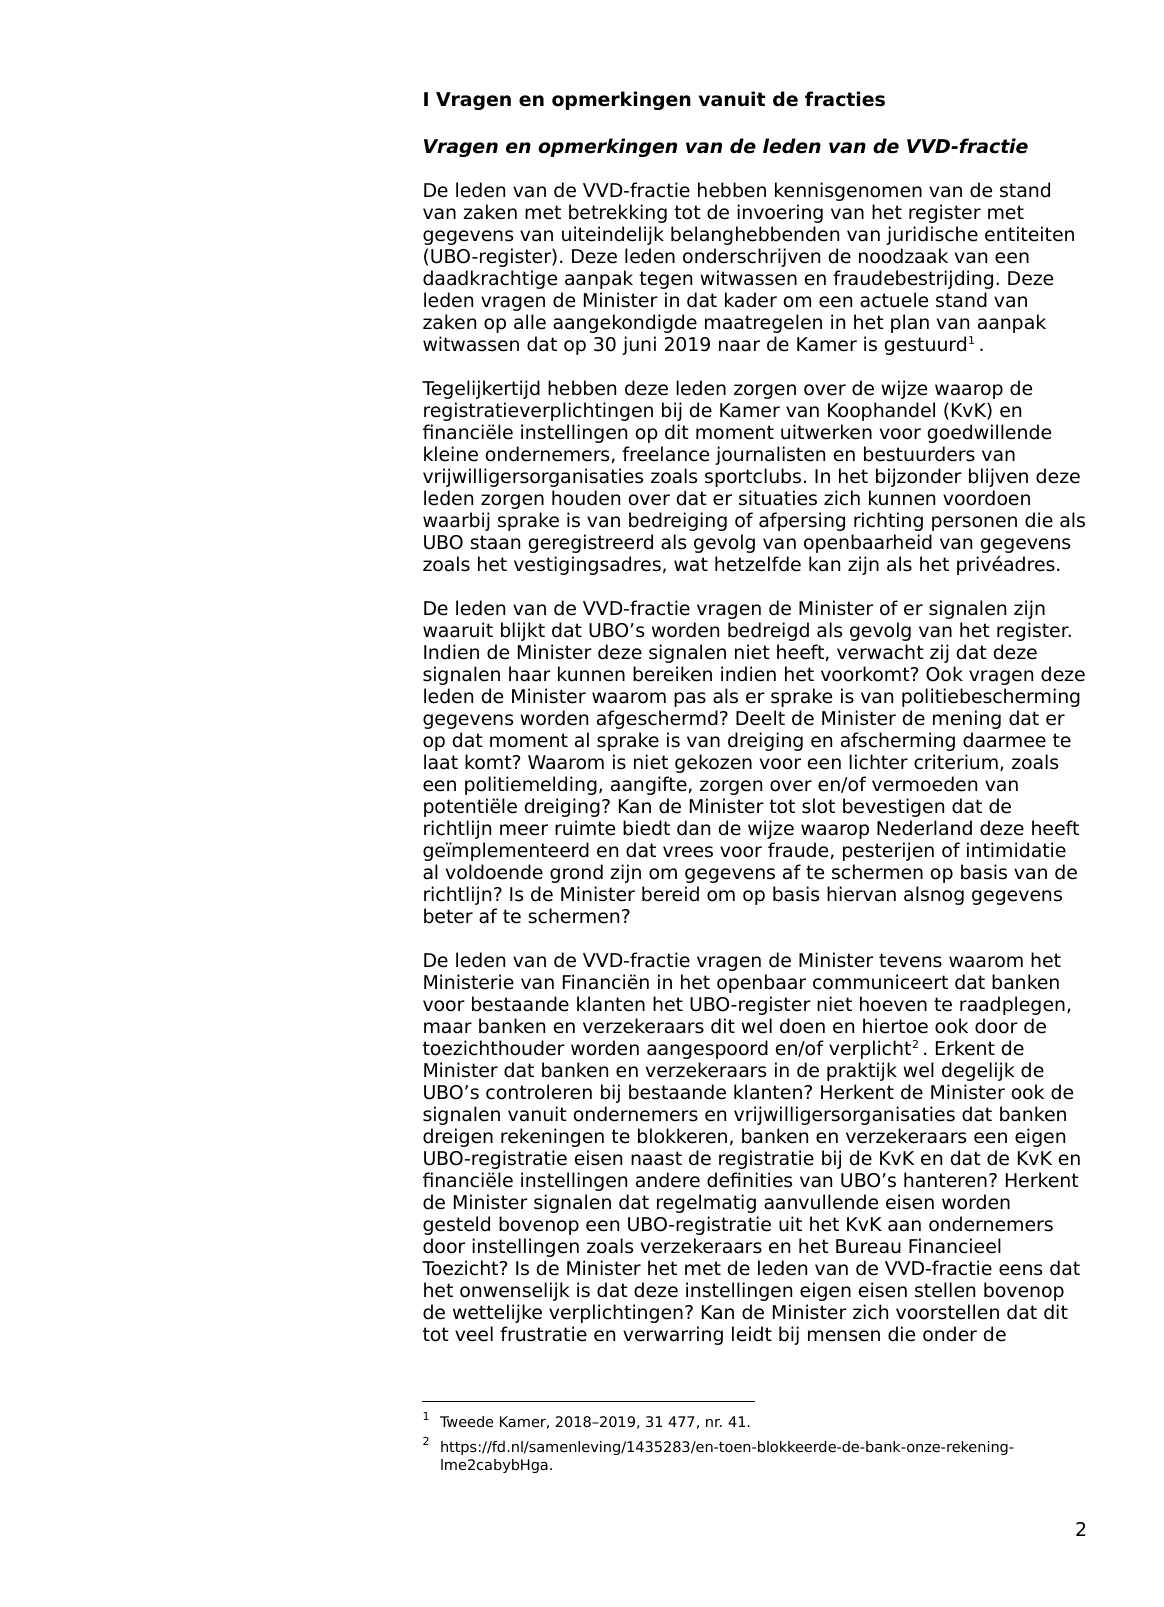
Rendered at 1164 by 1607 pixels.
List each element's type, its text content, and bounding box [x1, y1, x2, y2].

text De leden van de VVD-fractie vragen de Minister of er signalen zijn waaruit blijkt dat UBO’s worden bedreigd als gevolg van het register. Indien de Minister deze signalen niet heeft, verwacht zij dat deze signalen haar kunnen bereiken indien het voorkomt? Ook vragen deze leden de Minister waarom pas als er sprake is van politiebescherming gegevens worden afgeschermd? Deelt de Minister de mening dat er op dat moment al sprake is van dreiging en afscherming daarmee te laat komt? Waarom is niet gekozen voor een lichter criterium, zoals een politiemelding, aangifte, zorgen over en/of vermoeden van potentiële dreiging? Kan de Minister tot slot bevestigen dat de richtlijn meer ruimte biedt dan de wijze waarop Nederland deze heeft geïmplementeerd en dat vrees voor fraude, pesterijen of intimidatie al voldoende grond zijn om gegevens af te schermen op basis van de richtlijn? Is de Minister bereid om op basis hiervan alsnog gegevens beter af te schermen? [422, 598, 1087, 928]
text De leden van de VVD-fractie hebben kennisgenomen van de stand van zaken met betrekking tot de invoering van het register met gegevens van uiteindelijk belanghebbenden van juridische entiteiten (UBO-register). Deze leden onderschrijven de noodzaak van een daadkrachtige aanpak tegen witwassen en fraudebestrijding. Deze leden vragen de Minister in dat kader om een actuele stand van zaken op alle aangekondigde maatregelen in het plan van aanpak witwassen dat op 30 juni 2019 naar de Kamer is gestuurd. [422, 180, 1087, 356]
subtitle I Vragen en opmerkingen vanuit de fracties [422, 89, 1087, 111]
text Tweede Kamer, 2018–2019, 31 477, nr. 41. [422, 1410, 1087, 1432]
text Tegelijkertijd hebben deze leden zorgen over de wijze waarop de registratieverplichtingen bij de Kamer van Koophandel (KvK) en financiële instellingen op dit moment uitwerken voor goedwillende kleine ondernemers, freelance journalisten en bestuurders van vrijwilligersorganisaties zoals sportclubs. In het bijzonder blijven deze leden zorgen houden over dat er situaties zich kunnen voordoen waarbij sprake is van bedreiging of afpersing richting personen die als UBO staan geregistreerd als gevolg van openbaarheid van gegevens zoals het vestigingsadres, wat hetzelfde kan zijn als het privéadres. [422, 378, 1087, 576]
text https://fd.nl/samenleving/1435283/en-toen-blokkeerde-de-bank-onze-rekening-lme2cabybHga. [422, 1435, 1087, 1474]
subtitle Vragen en opmerkingen van de leden van de VVD-fractie [422, 136, 1087, 158]
text De leden van de VVD-fractie vragen de Minister tevens waarom het Ministerie van Financiën in het openbaar communiceert dat banken voor bestaande klanten het UBO-register niet hoeven te raadplegen, maar banken en verzekeraars dit wel doen en hiertoe ook door de toezichthouder worden aangespoord en/of verplicht. Erkent de Minister dat banken en verzekeraars in de praktijk wel degelijk de UBO’s controleren bij bestaande klanten? Herkent de Minister ook de signalen vanuit ondernemers en vrijwilligersorganisaties dat banken dreigen rekeningen te blokkeren, banken en verzekeraars een eigen UBO-registratie eisen naast de registratie bij de KvK en dat de KvK en financiële instellingen andere definities van UBO’s hanteren? Herkent de Minister signalen dat regelmatig aanvullende eisen worden gesteld bovenop een UBO-registratie uit het KvK aan ondernemers door instellingen zoals verzekeraars en het Bureau Financieel Toezicht? Is de Minister het met de leden van de VVD-fractie eens dat het onwenselijk is dat deze instellingen eigen eisen stellen bovenop de wettelijke verplichtingen? Kan de Minister zich voorstellen dat dit tot veel frustratie en verwarring leidt bij mensen die onder de [422, 950, 1087, 1346]
